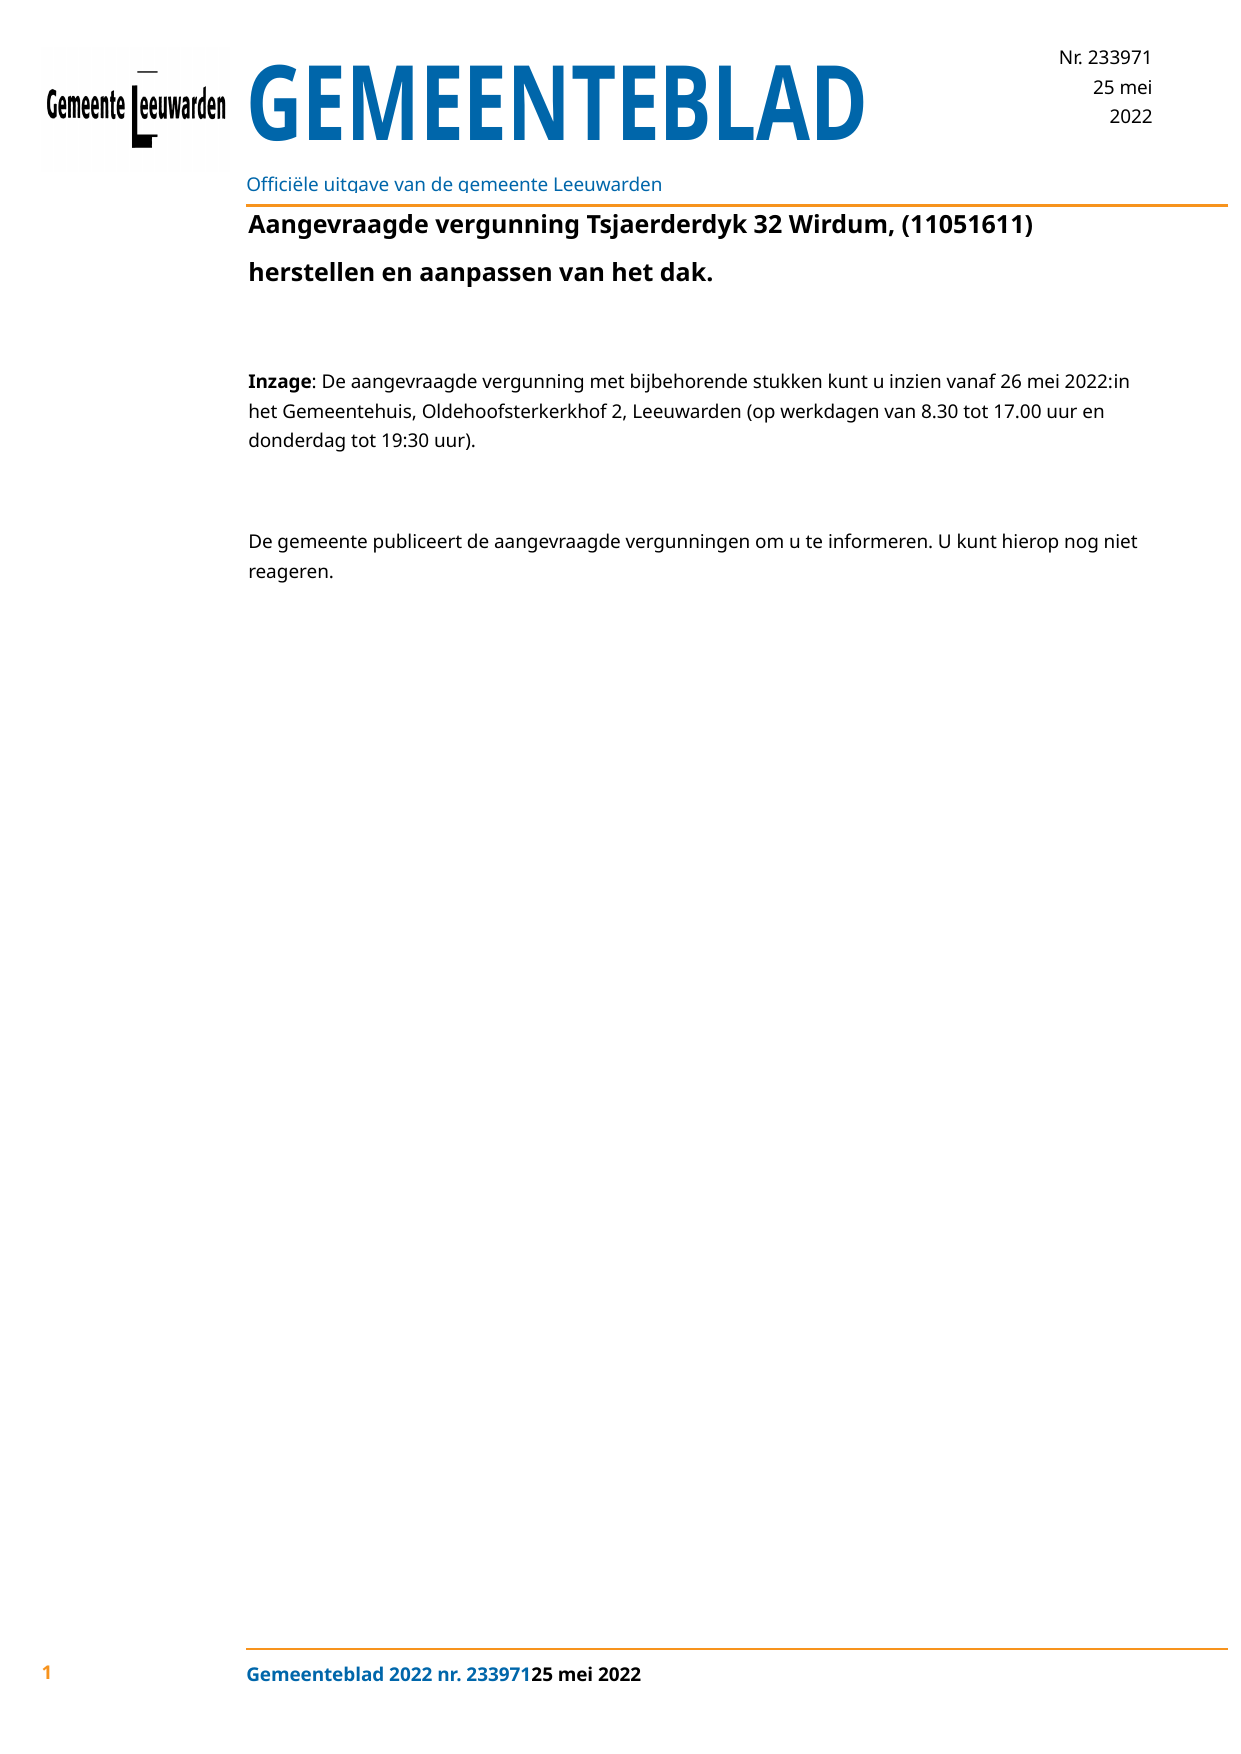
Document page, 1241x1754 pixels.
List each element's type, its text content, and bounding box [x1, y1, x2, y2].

text Aangevraagde vergunning Tsjaerderdyk 32 Wirdum, (11051611) herstellen en aanpassen van het dak. [248, 207, 1152, 288]
picture [41, 47, 231, 172]
text De gemeente publiceert de aangevraagde vergunningen om u te informeren. U kunt hierop nog niet reageren. [248, 528, 1152, 584]
text Inzage: De aangevraagde vergunning met bijbehorende stukken kunt u inzien vanaf 26 mei 2022:in het Gemeentehuis, Oldehoofsterkerkhof 2, Leeuwarden (op werkdagen van 8.30 tot 17.00 uur en donderdag tot 19:30 uur). [248, 368, 1152, 453]
